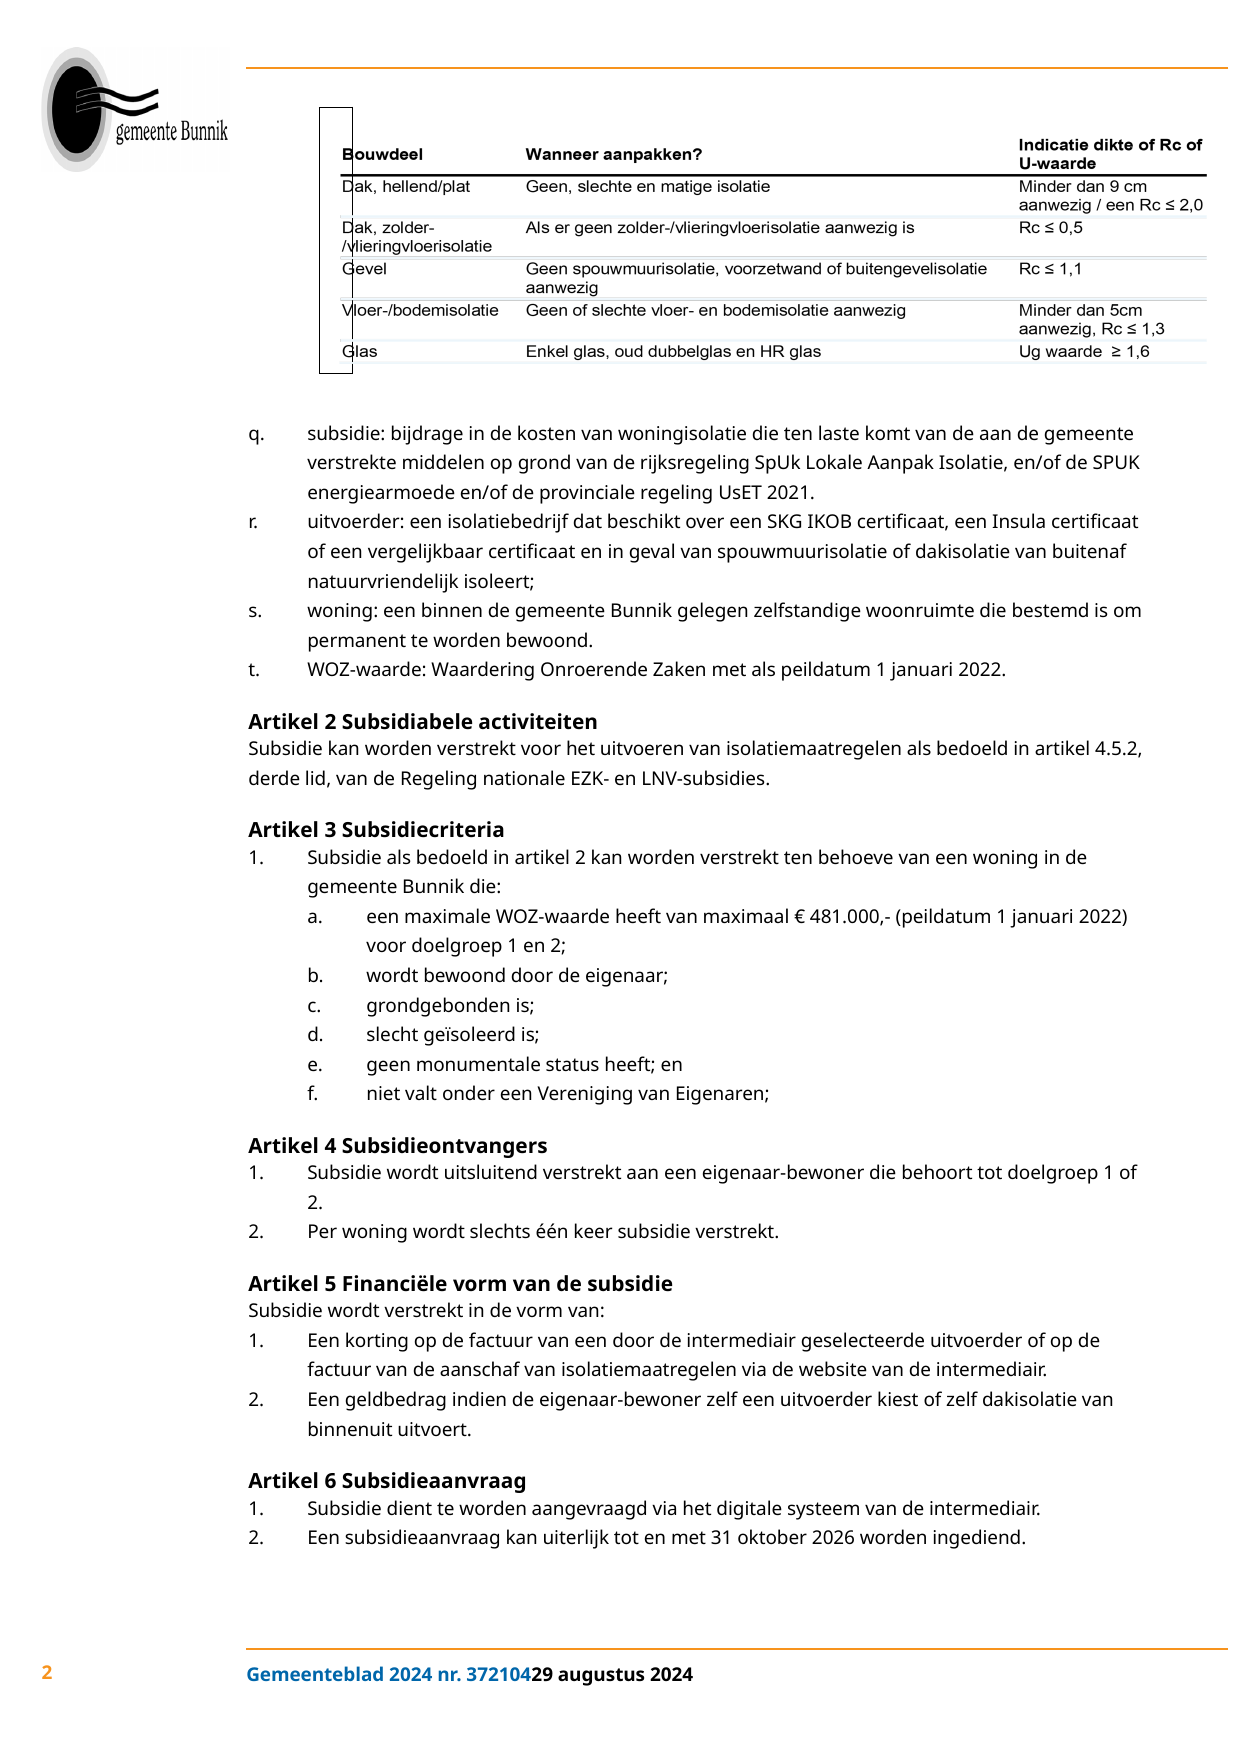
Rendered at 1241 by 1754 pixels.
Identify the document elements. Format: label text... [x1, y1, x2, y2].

list WOZ-waarde: Waardering Onroerende Zaken met als peildatum 1 januari 2022. [248, 657, 1152, 682]
list Subsidie als bedoeld in artikel 2 kan worden verstrekt ten behoeve van een woning in de gemeente Bunnik die: [248, 844, 1152, 899]
list niet valt onder een Vereniging van Eigenaren; [307, 1081, 1152, 1106]
text Artikel 5 Financiële vorm van de subsidie [248, 1269, 1152, 1297]
picture [327, 115, 1232, 364]
text Artikel 3 Subsidiecriteria [248, 816, 1152, 844]
list uitvoerder: een isolatiebedrijf dat beschikt over een SKG IKOB certificaat, een Insula certificaat of een vergelijkbaar certificaat en in geval van spouwmuurisolatie of dakisolatie van buitenaf natuurvriendelijk isoleert; [248, 509, 1152, 594]
list Subsidie wordt uitsluitend verstrekt aan een eigenaar-bewoner die behoort tot doelgroep 1 of 2. [248, 1159, 1152, 1215]
list subsidie: bijdrage in de kosten van woningisolatie die ten laste komt van de aan de gemeente verstrekte middelen op grond van de rijksregeling SpUk Lokale Aanpak Isolatie, en/of de SPUK energiearmoede en/of de provinciale regeling UsET 2021. [248, 420, 1152, 505]
list Een geldbedrag indien de eigenaar-bewoner zelf een uitvoerder kiest of zelf dakisolatie van binnenuit uitvoert. [248, 1386, 1152, 1442]
picture [41, 47, 231, 172]
list slecht geïsoleerd is; [307, 1021, 1152, 1047]
list een maximale WOZ-waarde heeft van maximaal € 481.000,- (peildatum 1 januari 2022) voor doelgroep 1 en 2; [307, 903, 1152, 958]
list woning: een binnen de gemeente Bunnik gelegen zelfstandige woonruimte die bestemd is om permanent te worden bewoond. [248, 597, 1152, 653]
list Subsidie dient te worden aangevraagd via het digitale systeem van de intermediair. [248, 1495, 1152, 1520]
text Subsidie wordt verstrekt in de vorm van: [248, 1297, 1152, 1323]
text Artikel 6 Subsidieaanvraag [248, 1466, 1152, 1495]
text Artikel 2 Subsidiabele activiteiten [248, 707, 1152, 736]
text Artikel 4 Subsidieontvangers [248, 1131, 1152, 1159]
list geen monumentale status heeft; en [307, 1051, 1152, 1077]
list Per woning wordt slechts één keer subsidie verstrekt. [248, 1219, 1152, 1244]
list Een subsidieaanvraag kan uiterlijk tot en met 31 oktober 2026 worden ingediend. [248, 1524, 1152, 1550]
text Subsidie kan worden verstrekt voor het uitvoeren van isolatiemaatregelen als bedoeld in artikel 4.5.2, derde lid, van de Regeling nationale EZK- en LNV-subsidies. [248, 736, 1152, 791]
list Een korting op de factuur van een door de intermediair geselecteerde uitvoerder of op de factuur van de aanschaf van isolatiemaatregelen via de website van de intermediair. [248, 1327, 1152, 1382]
list grondgebonden is; [307, 992, 1152, 1018]
list wordt bewoond door de eigenaar; [307, 962, 1152, 988]
